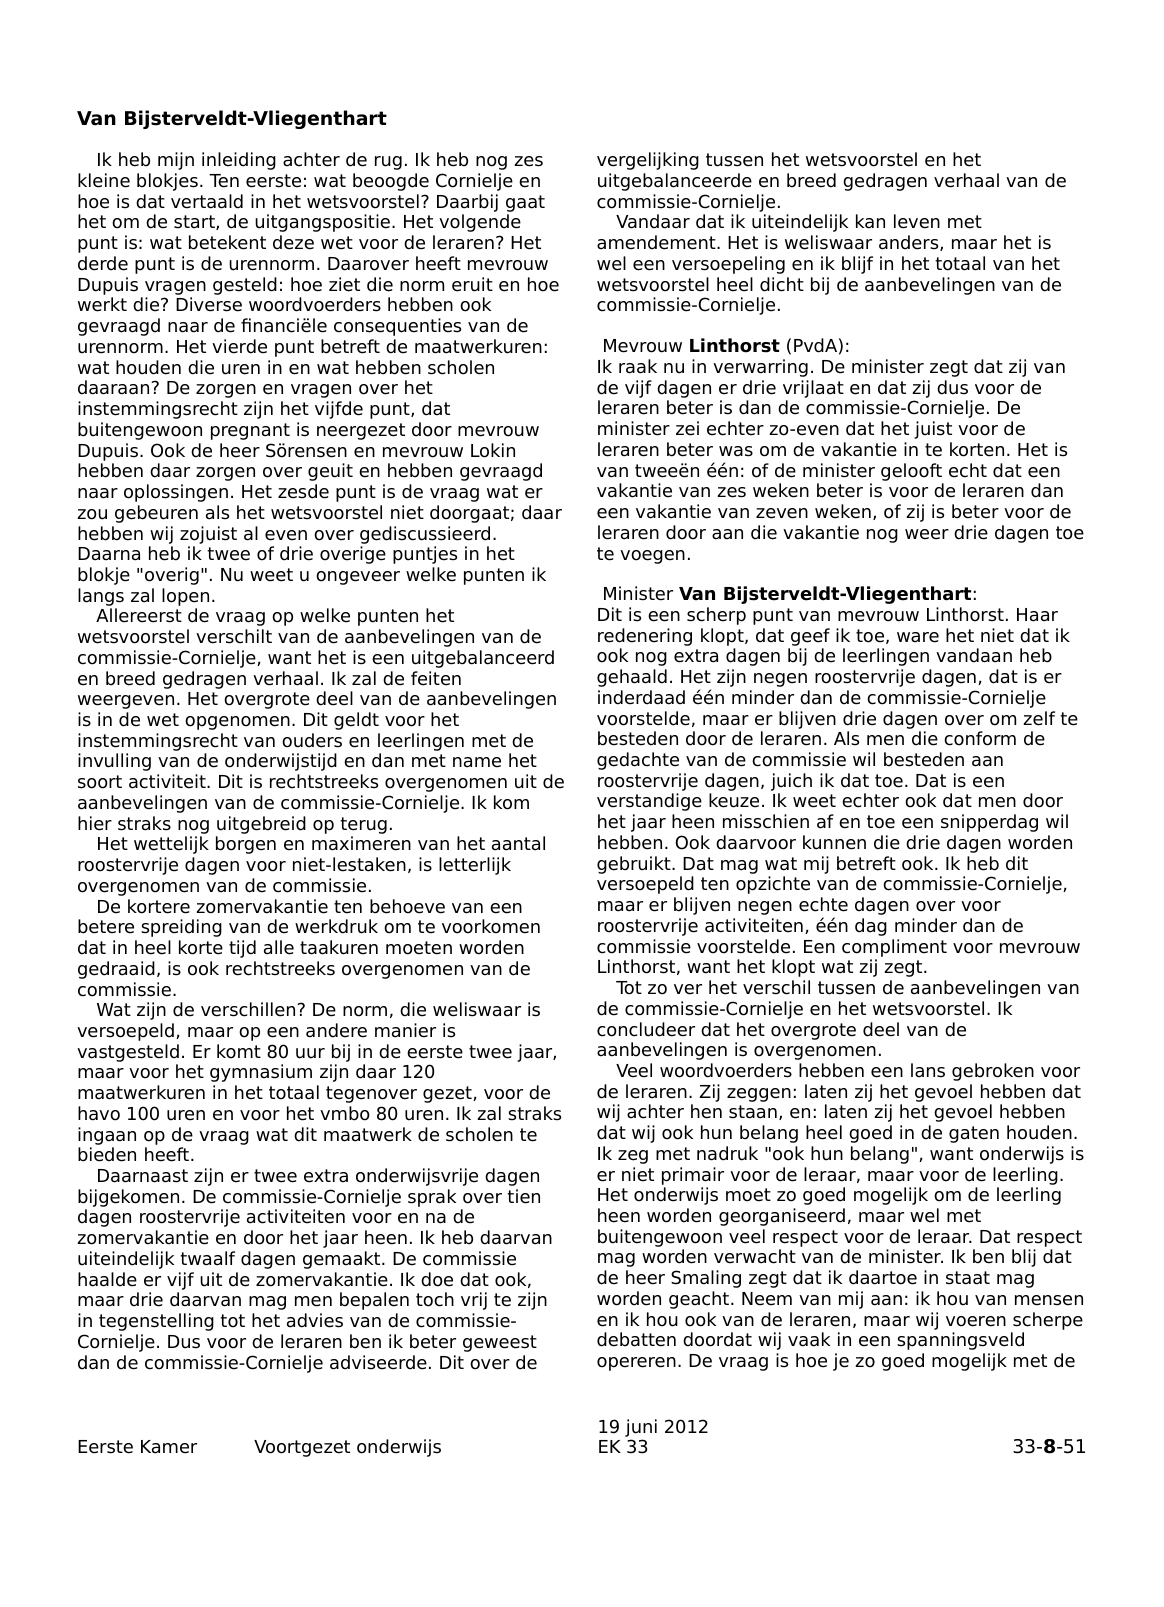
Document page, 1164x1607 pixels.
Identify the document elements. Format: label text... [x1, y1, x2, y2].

text Wat zijn de verschillen? De norm, die weliswaar is versoepeld, maar op een andere manier is vastgesteld. Er komt 80 uur bij in de eerste twee jaar, maar voor het gymnasium zijn daar 120 maatwerkuren in het totaal tegenover gezet, voor de havo 100 uren en voor het vmbo 80 uren. Ik zal straks ingaan op de vraag wat dit maatwerk de scholen te bieden heeft. [77, 1000, 567, 1166]
text vergelijking tussen het wetsvoorstel en het uitgebalanceerde en breed gedragen verhaal van de commissie-Cornielje. [596, 150, 1087, 212]
text Het wettelijk borgen en maximeren van het aantal roostervrije dagen voor niet-lestaken, is letterlijk overgenomen van de commissie. [77, 834, 567, 896]
text Minister Van Bijsterveldt-Vliegenthart: [596, 584, 1087, 605]
text Allereerst de vraag op welke punten het wetsvoorstel verschilt van de aanbevelingen van de commissie-Cornielje, want het is een uitgebalanceerd en breed gedragen verhaal. Ik zal de feiten weergeven. Het overgrote deel van de aanbevelingen is in de wet opgenomen. Dit geldt voor het instemmingsrecht van ouders en leerlingen met de invulling van de onderwijstijd en dan met name het soort activiteit. Dit is rechtstreeks overgenomen uit de aanbevelingen van de commissie-Cornielje. Ik kom hier straks nog uitgebreid op terug. [77, 606, 567, 834]
text Ik heb mijn inleiding achter de rug. Ik heb nog zes kleine blokjes. Ten eerste: wat beoogde Cornielje en hoe is dat vertaald in het wetsvoorstel? Daarbij gaat het om de start, de uitgangspositie. Het volgende punt is: wat betekent deze wet voor de leraren? Het derde punt is de urennorm. Daarover heeft mevrouw Dupuis vragen gesteld: hoe ziet die norm eruit en hoe werkt die? Diverse woordvoerders hebben ook gevraagd naar de financiële consequenties van de urennorm. Het vierde punt betreft de maatwerkuren: wat houden die uren in en wat hebben scholen daaraan? De zorgen en vragen over het instemmingsrecht zijn het vijfde punt, dat buitengewoon pregnant is neergezet door mevrouw Dupuis. Ook de heer Sörensen en mevrouw Lokin hebben daar zorgen over geuit en hebben gevraagd naar oplossingen. Het zesde punt is de vraag wat er zou gebeuren als het wetsvoorstel niet doorgaat; daar hebben wij zojuist al even over gediscussieerd. Daarna heb ik twee of drie overige puntjes in het blokje "overig". Nu weet u ongeveer welke punten ik langs zal lopen. [77, 150, 567, 606]
text Vandaar dat ik uiteindelijk kan leven met amendement. Het is weliswaar anders, maar het is wel een versoepeling en ik blijf in het totaal van het wetsvoorstel heel dicht bij de aanbevelingen van de commissie-Cornielje. [596, 212, 1087, 316]
text Veel woordvoerders hebben een lans gebroken voor de leraren. Zij zeggen: laten zij het gevoel hebben dat wij achter hen staan, en: laten zij het gevoel hebben dat wij ook hun belang heel goed in de gaten houden. Ik zeg met nadruk "ook hun belang", want onderwijs is er niet primair voor de leraar, maar voor de leerling. Het onderwijs moet zo goed mogelijk om de leerling heen worden georganiseerd, maar wel met buitengewoon veel respect voor de leraar. Dat respect mag worden verwacht van de minister. Ik ben blij dat de heer Smaling zegt dat ik daartoe in staat mag worden geacht. Neem van mij aan: ik hou van mensen en ik hou ook van de leraren, maar wij voeren scherpe debatten doordat wij vaak in een spanningsveld opereren. De vraag is hoe je zo goed mogelijk met de [596, 1061, 1087, 1372]
text Tot zo ver het verschil tussen de aanbevelingen van de commissie-Cornielje en het wetsvoorstel. Ik concludeer dat het overgrote deel van de aanbevelingen is overgenomen. [596, 978, 1087, 1061]
text Ik raak nu in verwarring. De minister zegt dat zij van de vijf dagen er drie vrijlaat en dat zij dus voor de leraren beter is dan de commissie-Cornielje. De minister zei echter zo-even dat het juist voor de leraren beter was om de vakantie in te korten. Het is van tweeën één: of de minister gelooft echt dat een vakantie van zes weken beter is voor de leraren dan een vakantie van zeven weken, of zij is beter voor de leraren door aan die vakantie nog weer drie dagen toe te voegen. [596, 357, 1087, 564]
text Dit is een scherp punt van mevrouw Linthorst. Haar redenering klopt, dat geef ik toe, ware het niet dat ik ook nog extra dagen bij de leerlingen vandaan heb gehaald. Het zijn negen roostervrije dagen, dat is er inderdaad één minder dan de commissie-Cornielje voorstelde, maar er blijven drie dagen over om zelf te besteden door de leraren. Als men die conform de gedachte van de commissie wil besteden aan roostervrije dagen, juich ik dat toe. Dat is een verstandige keuze. Ik weet echter ook dat men door het jaar heen misschien af en toe een snipperdag wil hebben. Ook daarvoor kunnen die drie dagen worden gebruikt. Dat mag wat mij betreft ook. Ik heb dit versoepeld ten opzichte van de commissie-Cornielje, maar er blijven negen echte dagen over voor roostervrije activiteiten, één dag minder dan de commissie voorstelde. Een compliment voor mevrouw Linthorst, want het klopt wat zij zegt. [596, 605, 1087, 978]
text De kortere zomervakantie ten behoeve van een betere spreiding van de werkdruk om te voorkomen dat in heel korte tijd alle taakuren moeten worden gedraaid, is ook rechtstreeks overgenomen van de commissie. [77, 896, 567, 1000]
text Daarnaast zijn er twee extra onderwijsvrije dagen bijgekomen. De commissie-Cornielje sprak over tien dagen roostervrije activiteiten voor en na de zomervakantie en door het jaar heen. Ik heb daarvan uiteindelijk twaalf dagen gemaakt. De commissie haalde er vijf uit de zomervakantie. Ik doe dat ook, maar drie daarvan mag men bepalen toch vrij te zijn in tegenstelling tot het advies van de commissie-Cornielje. Dus voor de leraren ben ik beter geweest dan de commissie-Cornielje adviseerde. Dit over de [77, 1166, 567, 1373]
text Mevrouw Linthorst (PvdA): [596, 336, 1087, 357]
